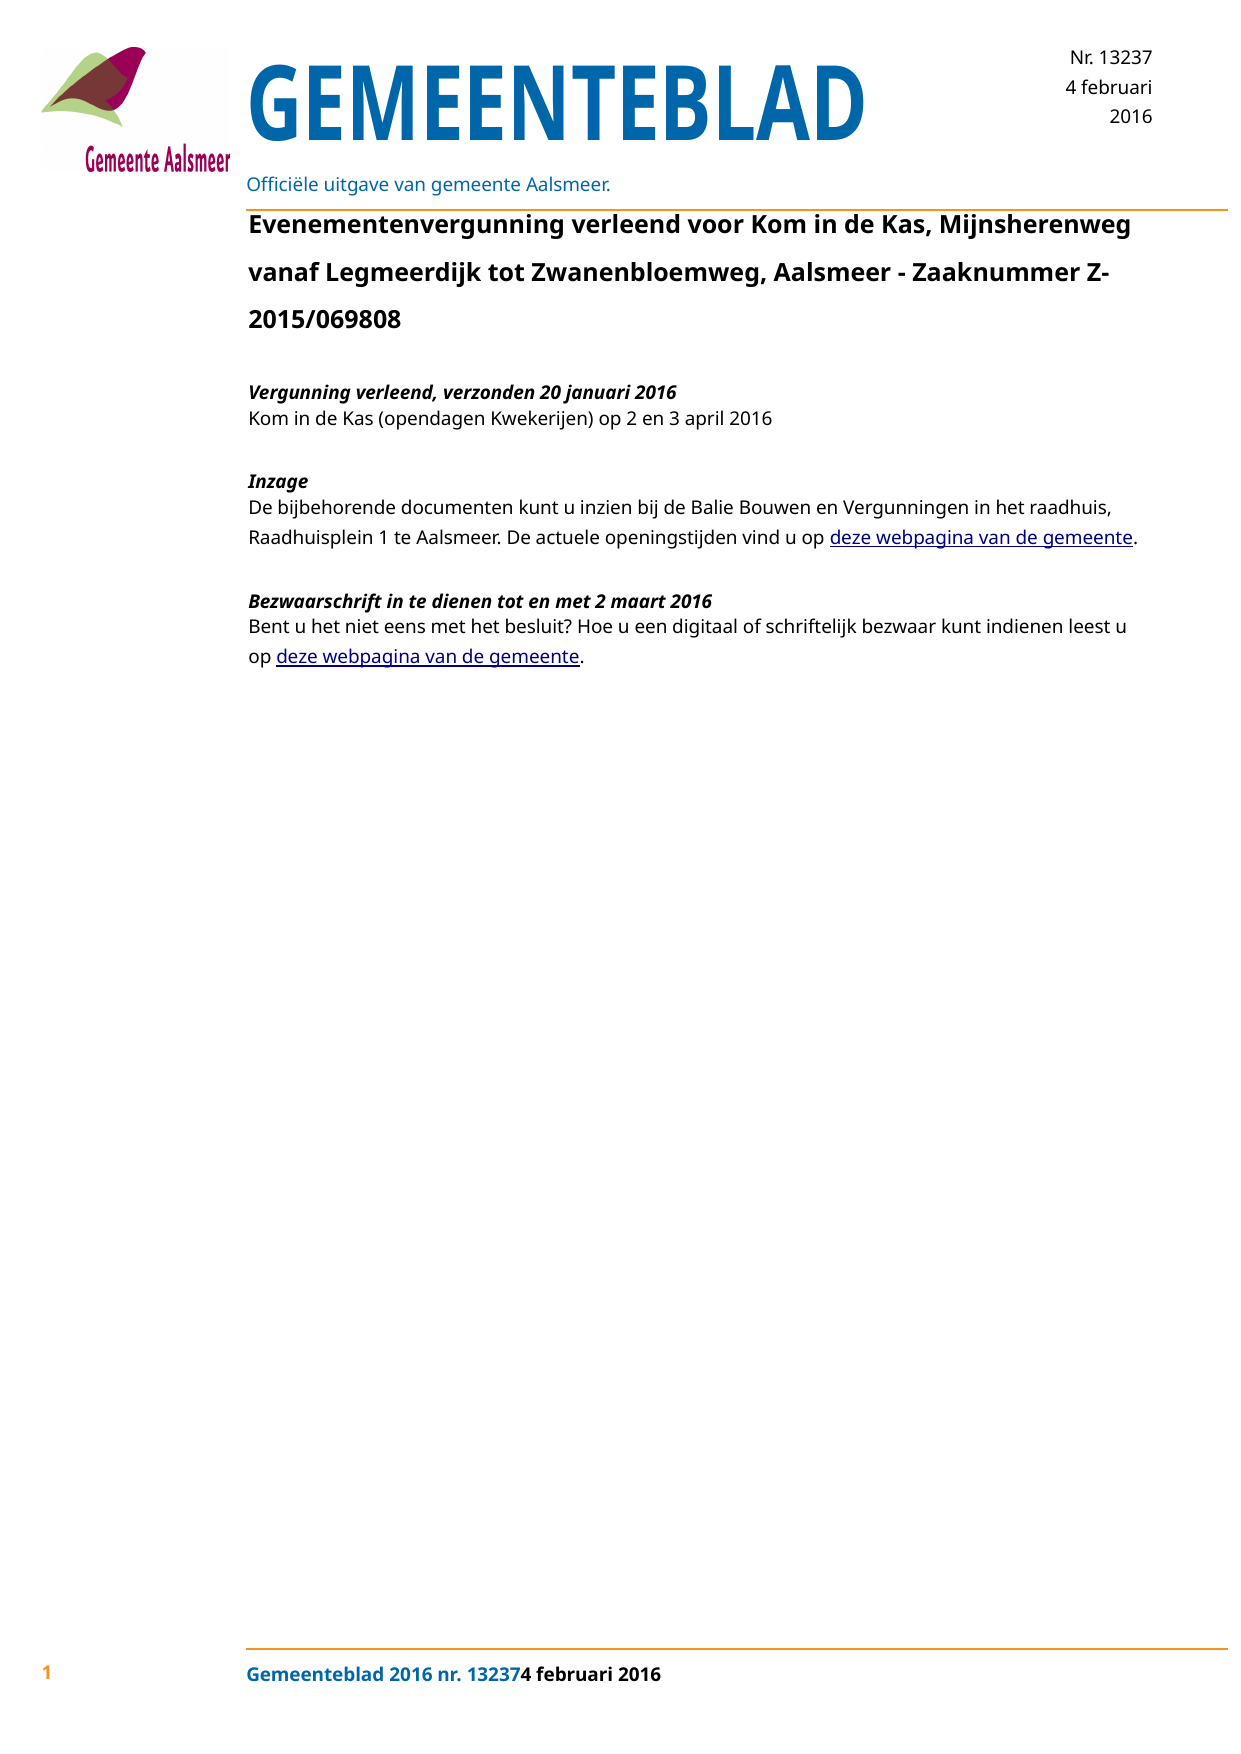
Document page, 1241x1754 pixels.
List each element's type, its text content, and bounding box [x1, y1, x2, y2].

text Vergunning verleend, verzonden 20 januari 2016 [248, 379, 1152, 405]
text Bezwaarschrift in te dienen tot en met 2 maart 2016 [248, 588, 1152, 614]
text De bijbehorende documenten kunt u inzien bij de Balie Bouwen en Vergunningen in het raadhuis, Raadhuisplein 1 te Aalsmeer. De actuele openingstijden vind u op deze webpagina van de gemeente. [248, 494, 1152, 550]
text Bent u het niet eens met het besluit? Hoe u een digitaal of schriftelijk bezwaar kunt indienen leest u op deze webpagina van de gemeente. [248, 614, 1152, 669]
picture [41, 47, 231, 172]
text Kom in de Kas (opendagen Kwekerijen) op 2 en 3 april 2016 [248, 405, 1152, 431]
text Evenementenvergunning verleend voor Kom in de Kas, Mijnsherenweg vanaf Legmeerdijk tot Zwanenbloemweg, Aalsmeer - Zaaknummer Z-2015/069808 [248, 211, 1152, 336]
text Inzage [248, 469, 1152, 494]
